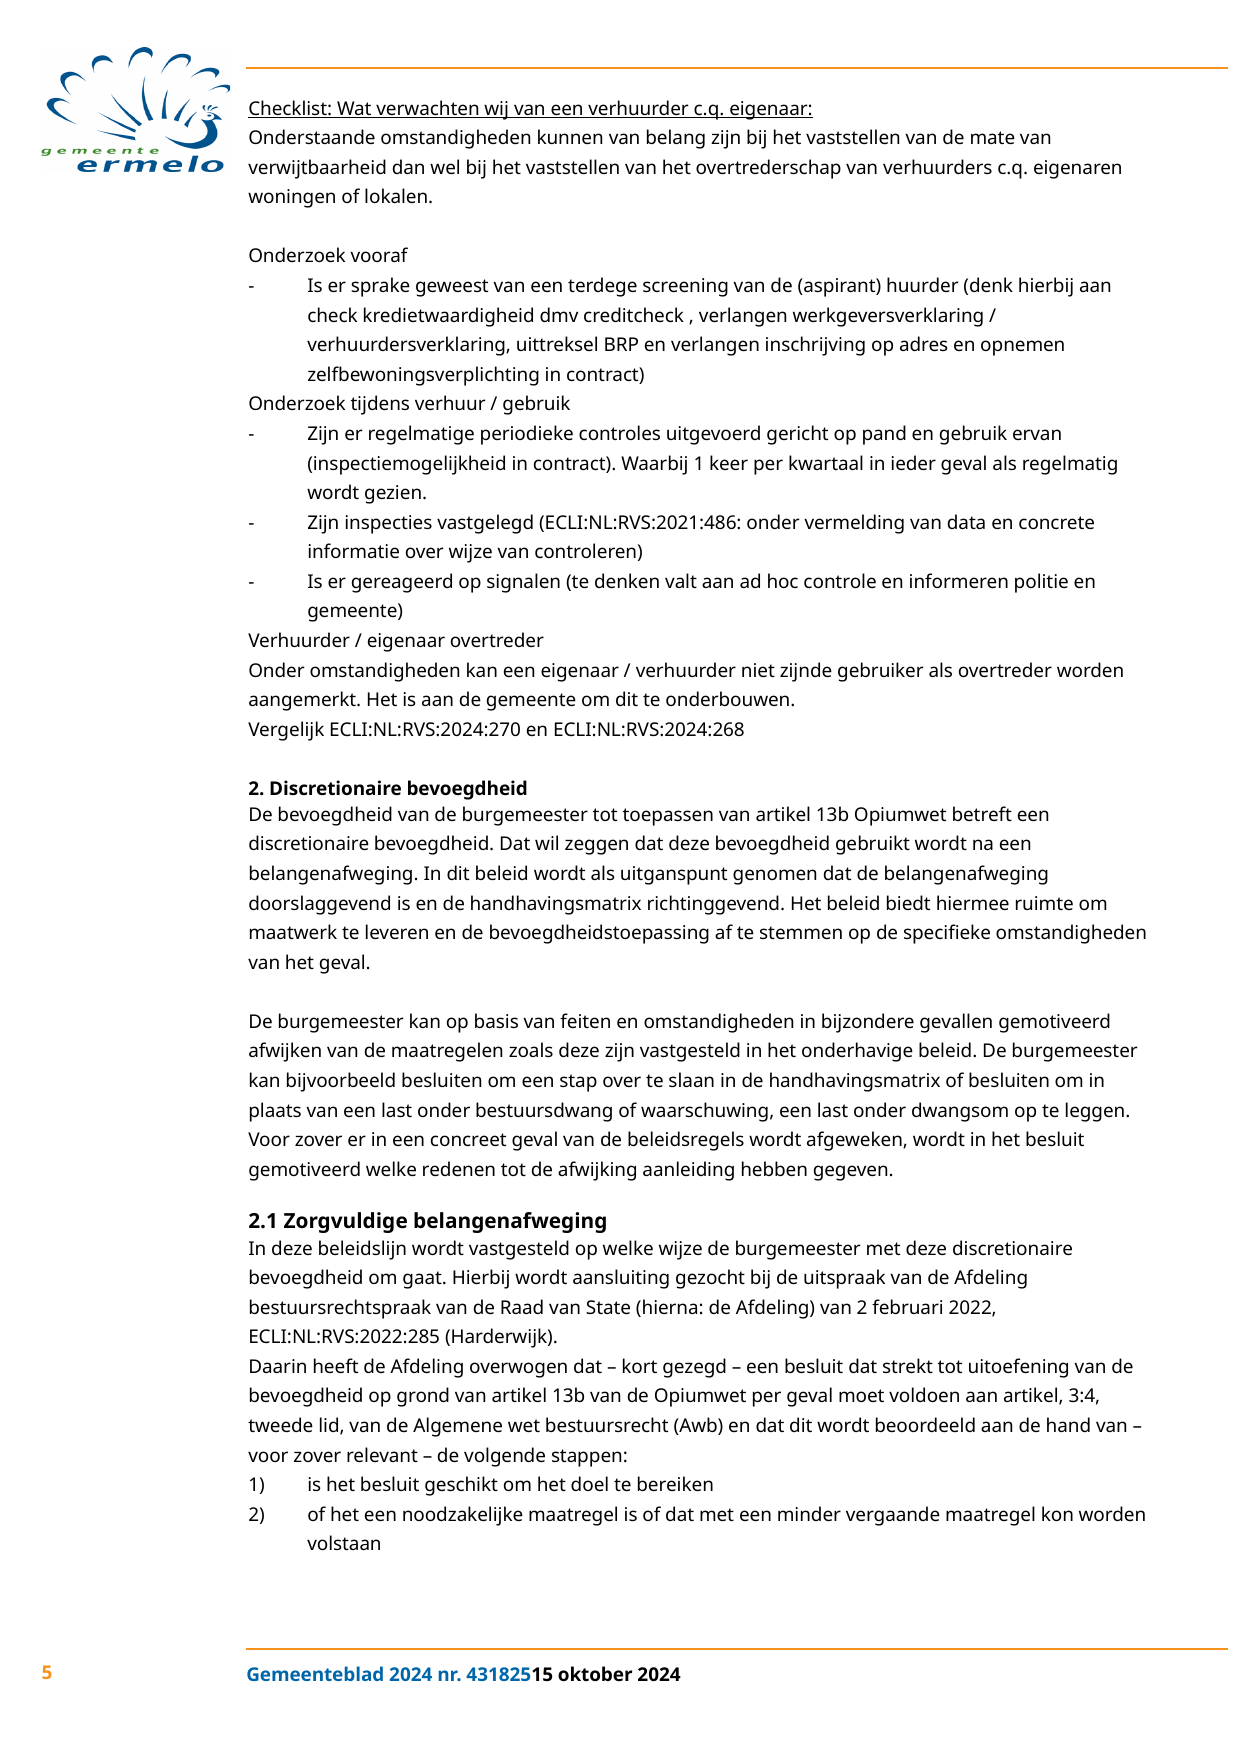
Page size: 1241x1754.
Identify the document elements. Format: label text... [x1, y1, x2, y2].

list Zijn inspecties vastgelegd (ECLI:NL:RVS:2021:486: onder vermelding van data en concrete informatie over wijze van controleren) [248, 509, 1152, 564]
text Verhuurder / eigenaar overtreder [248, 627, 1152, 653]
list Zijn er regelmatige periodieke controles uitgevoerd gericht op pand en gebruik ervan (inspectiemogelijkheid in contract). Waarbij 1 keer per kwartaal in ieder geval als regelmatig wordt gezien. [248, 420, 1152, 505]
list Is er gereageerd op signalen (te denken valt aan ad hoc controle en informeren politie en gemeente) [248, 568, 1152, 623]
text 2.1 Zorgvuldige belangenafweging [248, 1206, 1152, 1235]
text In deze beleidslijn wordt vastgesteld op welke wijze de burgemeester met deze discretionaire bevoegdheid om gaat. Hierbij wordt aansluiting gezocht bij de uitspraak van de Afdeling bestuursrechtspraak van de Raad van State (hierna: de Afdeling) van 2 februari 2022, ECLI:NL:RVS:2022:285 (Harderwijk). [248, 1235, 1152, 1349]
text 2. Discretionaire bevoegdheid [248, 775, 1152, 801]
list Is er sprake geweest van een terdege screening van de (aspirant) huurder (denk hierbij aan check kredietwaardigheid dmv creditcheck , verlangen werkgeversverklaring / verhuurdersverklaring, uittreksel BRP en verlangen inschrijving op adres en opnemen zelfbewoningsverplichting in contract) [248, 272, 1152, 387]
text De burgemeester kan op basis van feiten en omstandigheden in bijzondere gevallen gemotiveerd afwijken van de maatregelen zoals deze zijn vastgesteld in het onderhavige beleid. De burgemeester kan bijvoorbeeld besluiten om een stap over te slaan in de handhavingsmatrix of besluiten om in plaats van een last onder bestuursdwang of waarschuwing, een last onder dwangsom op te leggen. Voor zover er in een concreet geval van de beleidsregels wordt afgeweken, wordt in het besluit gemotiveerd welke redenen tot de afwijking aanleiding hebben gegeven. [248, 1008, 1152, 1182]
picture [41, 47, 231, 172]
text Onderzoek tijdens verhuur / gebruik [248, 391, 1152, 416]
list of het een noodzakelijke maatregel is of dat met een minder vergaande maatregel kon worden volstaan [248, 1501, 1152, 1556]
text Vergelijk ECLI:NL:RVS:2024:270 en ECLI:NL:RVS:2024:268 [248, 716, 1152, 742]
text De bevoegdheid van de burgemeester tot toepassen van artikel 13b Opiumwet betreft een discretionaire bevoegdheid. Dat wil zeggen dat deze bevoegdheid gebruikt wordt na een belangenafweging. In dit beleid wordt als uitganspunt genomen dat de belangenafweging doorslaggevend is en de handhavingsmatrix richtinggevend. Het beleid biedt hiermee ruimte om maatwerk te leveren en de bevoegdheidstoepassing af te stemmen op de specifieke omstandigheden van het geval. [248, 801, 1152, 974]
text Onderstaande omstandigheden kunnen van belang zijn bij het vaststellen van de mate van verwijtbaarheid dan wel bij het vaststellen van het overtrederschap van verhuurders c.q. eigenaren woningen of lokalen. [248, 124, 1152, 209]
text Daarin heeft de Afdeling overwogen dat – kort gezegd – een besluit dat strekt tot uitoefening van de bevoegdheid op grond van artikel 13b van de Opiumwet per geval moet voldoen aan artikel, 3:4, tweede lid, van de Algemene wet bestuursrecht (Awb) en dat dit wordt beoordeeld aan de hand van – voor zover relevant – de volgende stappen: [248, 1353, 1152, 1468]
text Onderzoek vooraf [248, 243, 1152, 268]
list is het besluit geschikt om het doel te bereiken [248, 1471, 1152, 1497]
text Checklist: Wat verwachten wij van een verhuurder c.q. eigenaar: [248, 95, 1152, 121]
text Onder omstandigheden kan een eigenaar / verhuurder niet zijnde gebruiker als overtreder worden aangemerkt. Het is aan de gemeente om dit te onderbouwen. [248, 657, 1152, 712]
